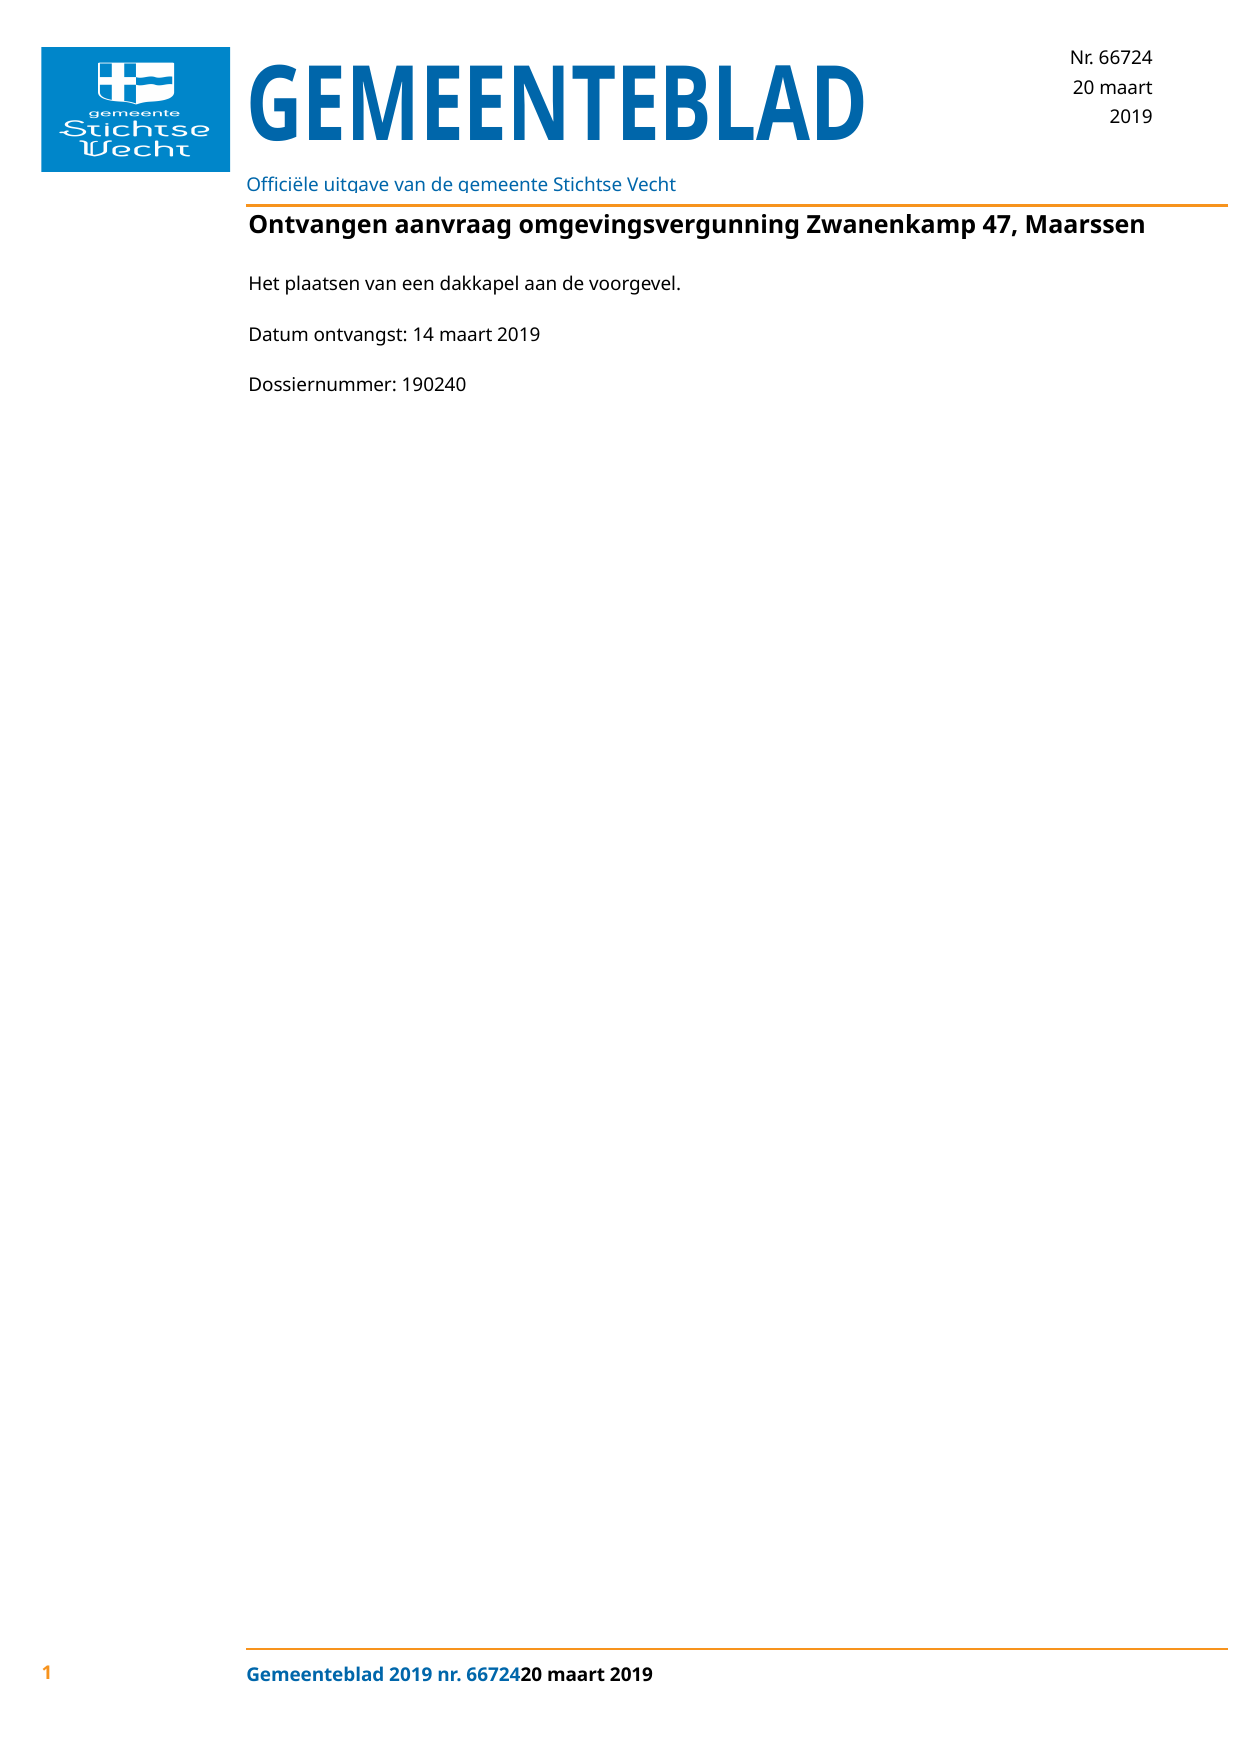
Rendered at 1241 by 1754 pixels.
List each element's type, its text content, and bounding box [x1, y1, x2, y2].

text Het plaatsen van een dakkapel aan de voorgevel. [248, 270, 1152, 296]
text Ontvangen aanvraag omgevingsvergunning Zwanenkamp 47, Maarssen [248, 207, 1152, 241]
text Datum ontvangst: 14 maart 2019 [248, 321, 1152, 346]
picture [137, 63, 174, 103]
picture [99, 63, 135, 101]
text Dossiernummer: 190240 [248, 371, 1152, 397]
